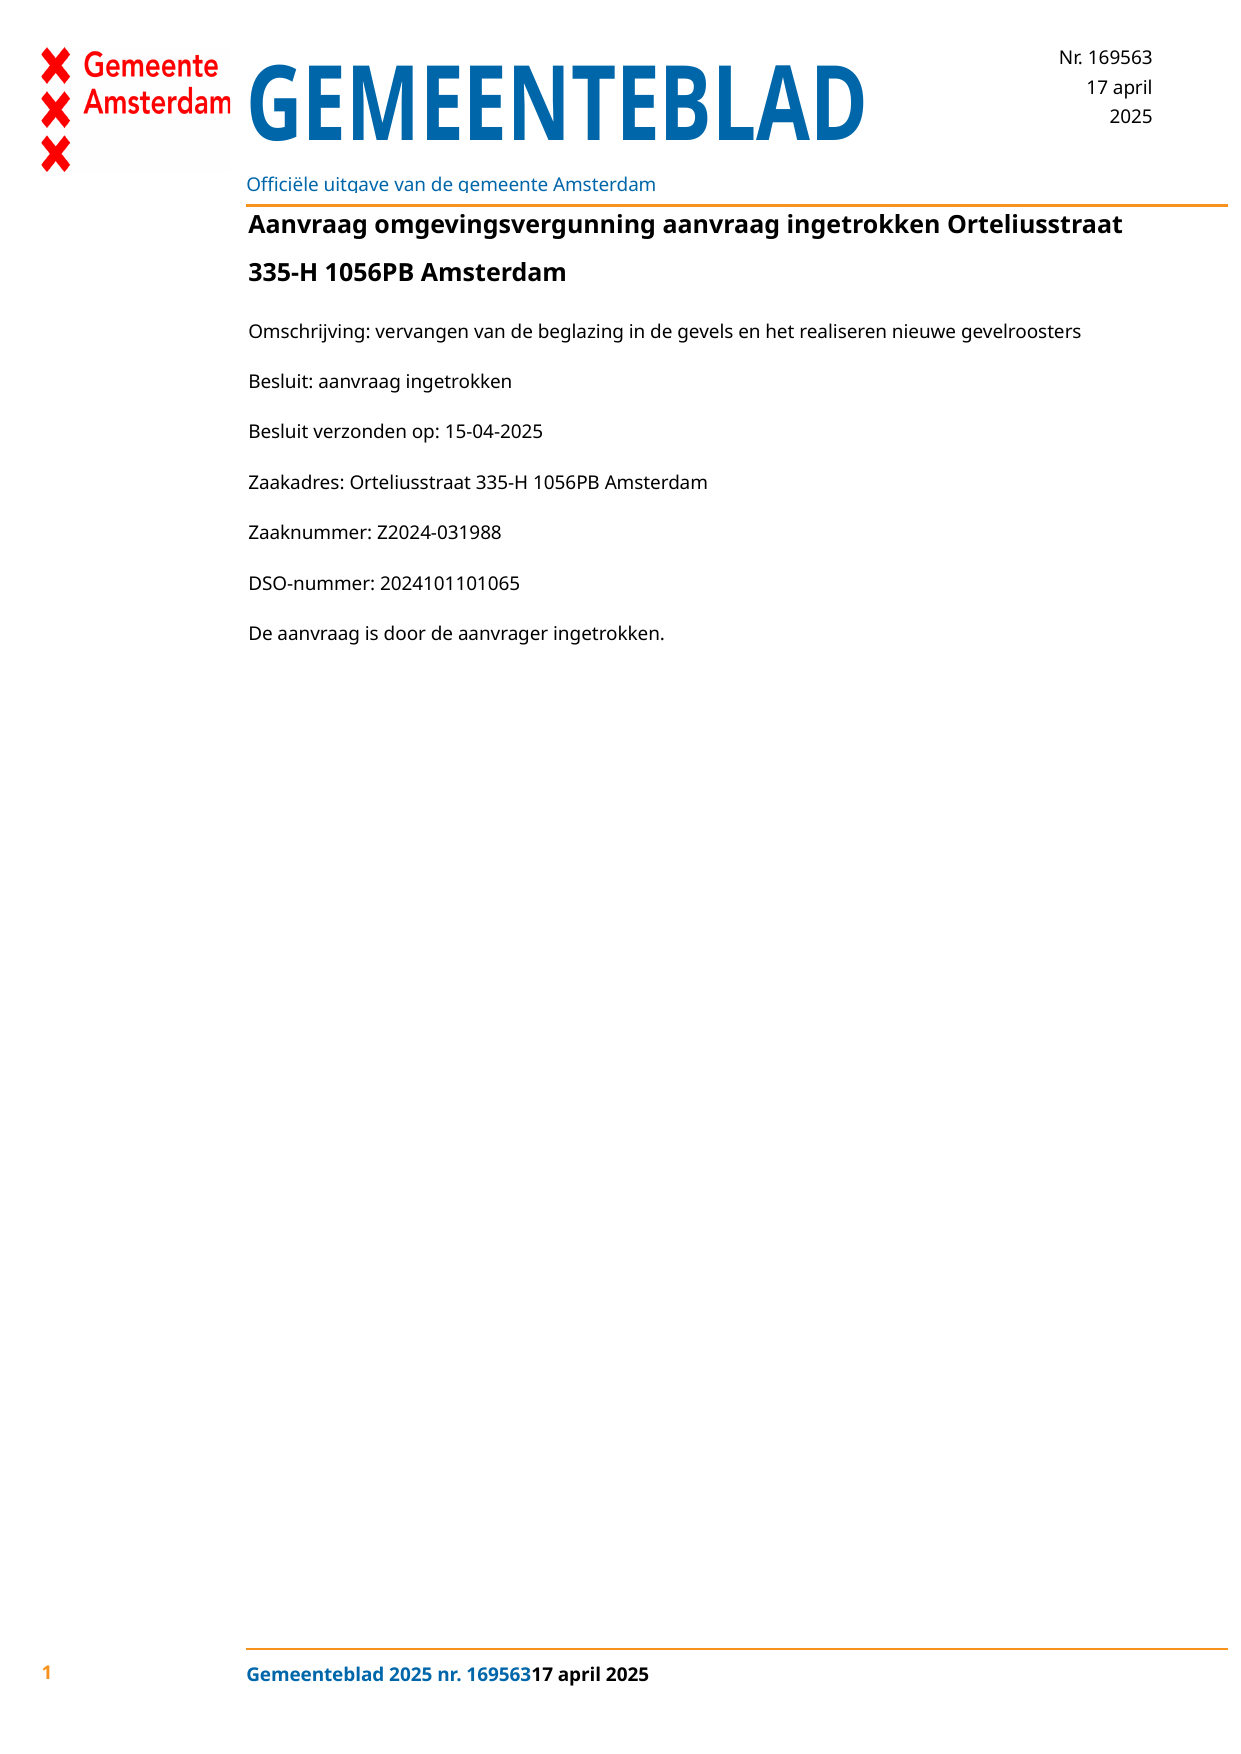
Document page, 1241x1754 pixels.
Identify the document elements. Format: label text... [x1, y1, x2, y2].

text DSO-nummer: 2024101101065 [248, 570, 1152, 596]
text Besluit: aanvraag ingetrokken [248, 368, 1152, 394]
text De aanvraag is door de aanvrager ingetrokken. [248, 620, 1152, 646]
text Omschrijving: vervangen van de beglazing in de gevels en het realiseren nieuwe gevelroosters [248, 318, 1152, 344]
text Aanvraag omgevingsvergunning aanvraag ingetrokken Orteliusstraat 335-H 1056PB Amsterdam [248, 207, 1152, 288]
text Besluit verzonden op: 15-04-2025 [248, 419, 1152, 444]
picture [41, 47, 231, 172]
text Zaaknummer: Z2024-031988 [248, 519, 1152, 545]
text Zaakadres: Orteliusstraat 335-H 1056PB Amsterdam [248, 469, 1152, 495]
